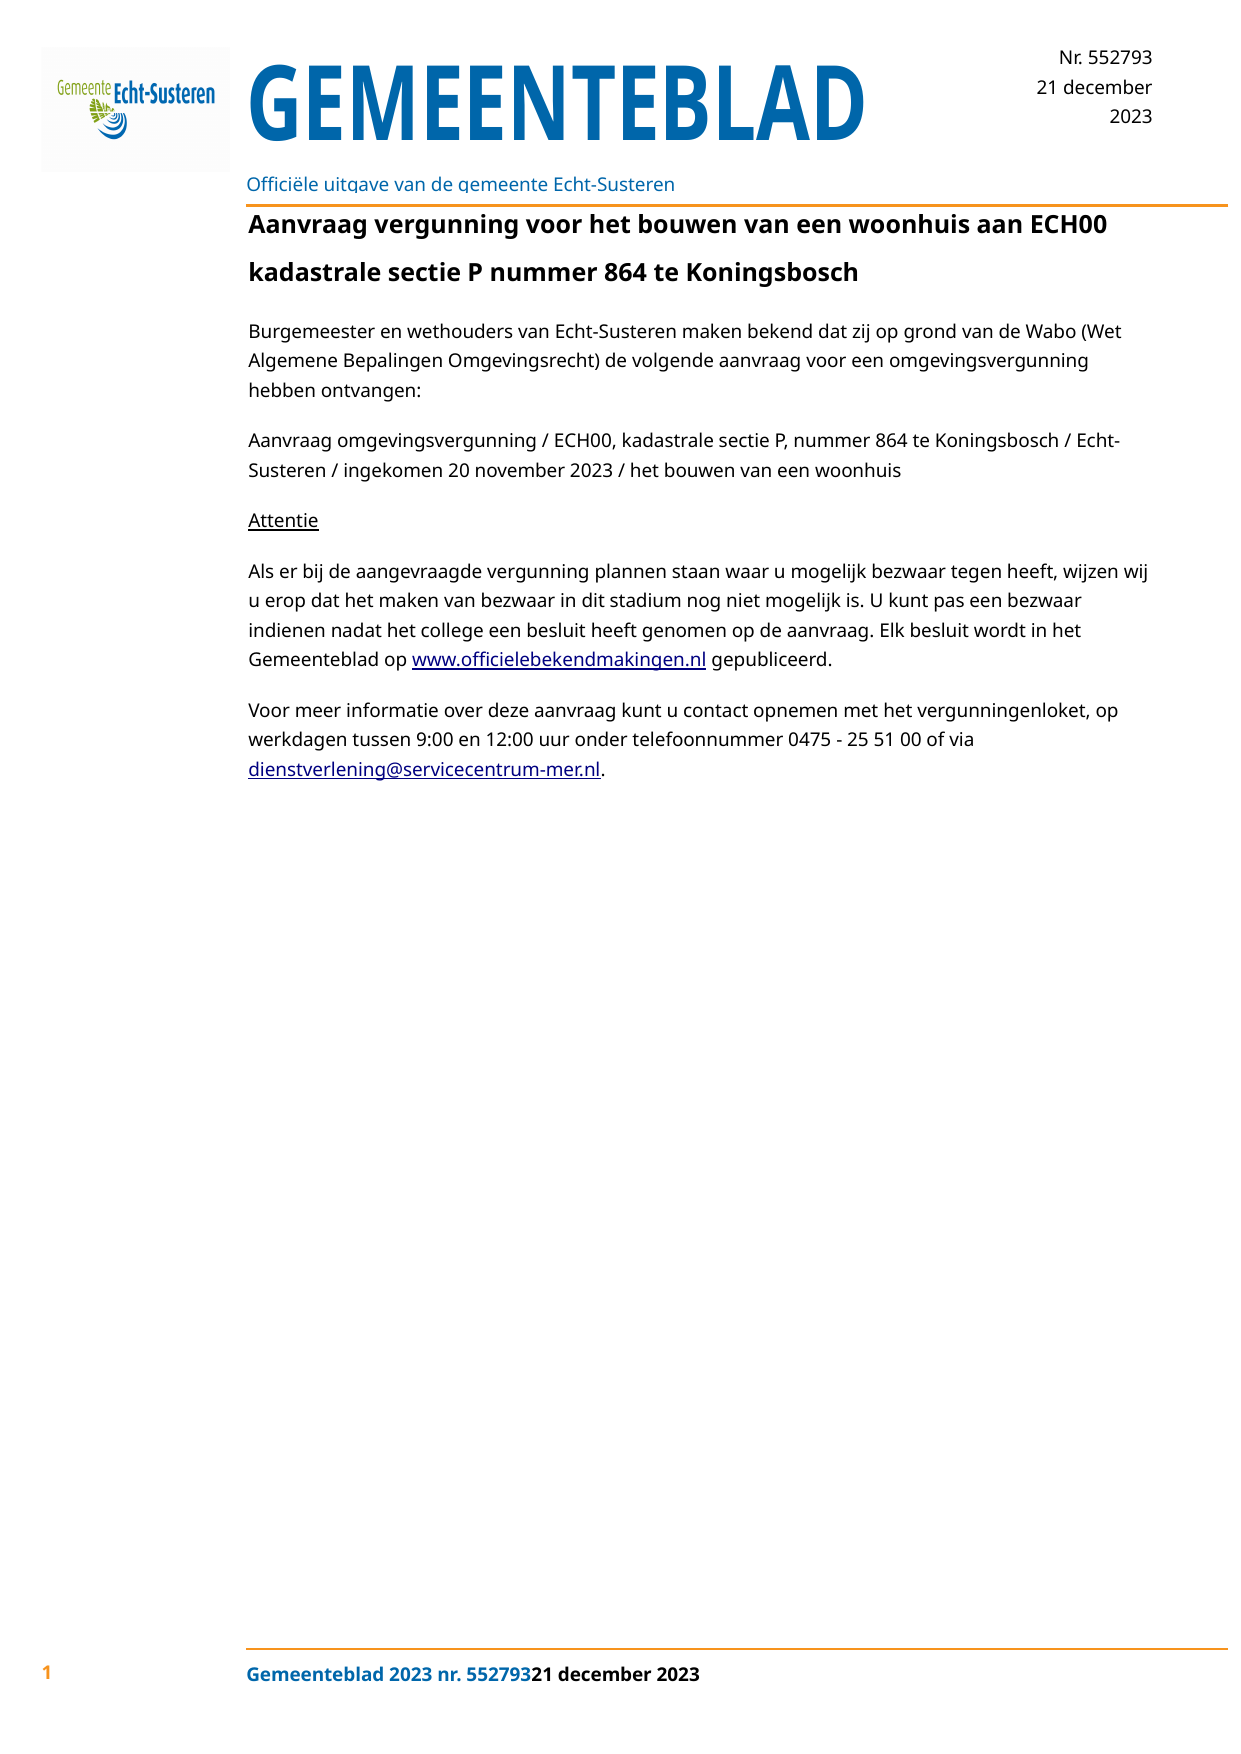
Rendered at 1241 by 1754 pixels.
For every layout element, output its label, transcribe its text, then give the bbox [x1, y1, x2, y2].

text Attentie [248, 507, 1152, 533]
text Als er bij de aangevraagde vergunning plannen staan waar u mogelijk bezwaar tegen heeft, wijzen wij u erop dat het maken van bezwaar in dit stadium nog niet mogelijk is. U kunt pas een bezwaar indienen nadat het college een besluit heeft genomen op de aanvraag. Elk besluit wordt in het Gemeenteblad op www.officielebekendmakingen.nl gepubliceerd. [248, 558, 1152, 672]
text Voor meer informatie over deze aanvraag kunt u contact opnemen met het vergunningenloket, op werkdagen tussen 9:00 en 12:00 uur onder telefoonnummer 0475 - 25 51 00 of via dienstverlening@servicecentrum-mer.nl. [248, 697, 1152, 782]
text Burgemeester en wethouders van Echt-Susteren maken bekend dat zij op grond van de Wabo (Wet Algemene Bepalingen Omgevingsrecht) de volgende aanvraag voor een omgevingsvergunning hebben ontvangen: [248, 318, 1152, 403]
text Aanvraag vergunning voor het bouwen van een woonhuis aan ECH00 kadastrale sectie P nummer 864 te Koningsbosch [248, 207, 1152, 288]
text Aanvraag omgevingsvergunning / ECH00, kadastrale sectie P, nummer 864 te Koningsbosch / Echt-Susteren / ingekomen 20 november 2023 / het bouwen van een woonhuis [248, 427, 1152, 483]
picture [41, 47, 231, 172]
